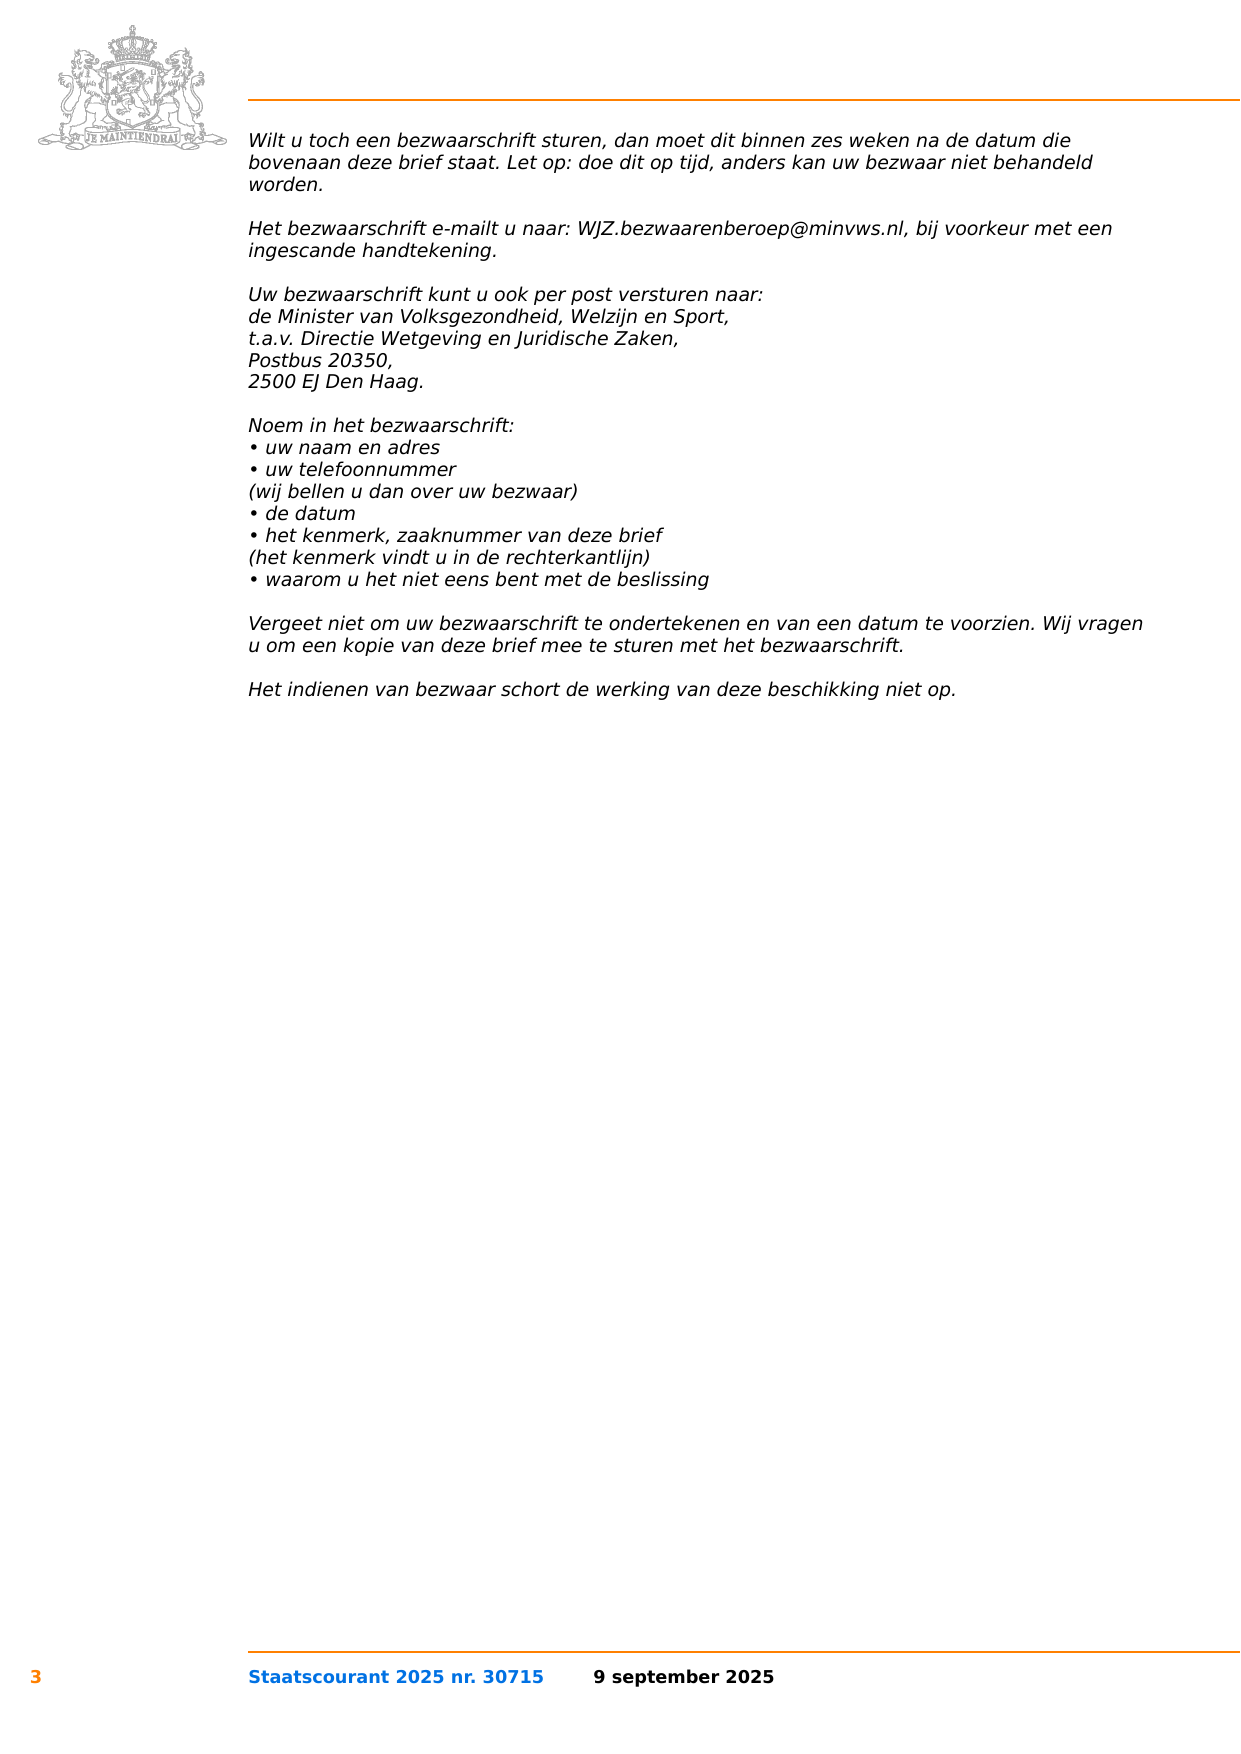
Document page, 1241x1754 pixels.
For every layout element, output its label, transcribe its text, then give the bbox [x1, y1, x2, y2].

text Noem in het bezwaarschrift: [248, 415, 1163, 437]
text Postbus 20350, [248, 349, 1163, 371]
text • het kenmerk, zaaknummer van deze brief [248, 525, 1163, 547]
picture [38, 25, 227, 150]
text Wilt u toch een bezwaarschrift sturen, dan moet dit binnen zes weken na de datum die bovenaan deze brief staat. Let op: doe dit op tijd, anders kan uw bezwaar niet behandeld worden. [248, 130, 1163, 196]
text Het bezwaarschrift e-mailt u naar: WJZ.bezwaarenberoep@minvws.nl, bij voorkeur met een ingescande handtekening. [248, 218, 1163, 262]
text (wij bellen u dan over uw bezwaar) [248, 481, 1163, 503]
text Het indienen van bezwaar schort de werking van deze beschikking niet op. [248, 679, 1163, 701]
text • uw telefoonnummer [248, 459, 1163, 481]
text (het kenmerk vindt u in de rechterkantlijn) [248, 547, 1163, 569]
text • waarom u het niet eens bent met de beslissing [248, 569, 1163, 591]
text Vergeet niet om uw bezwaarschrift te ondertekenen en van een datum te voorzien. Wij vragen u om een kopie van deze brief mee te sturen met het bezwaarschrift. [248, 613, 1163, 657]
text de Minister van Volksgezondheid, Welzijn en Sport, [248, 306, 1163, 327]
text 2500 EJ Den Haag. [248, 371, 1163, 393]
text • uw naam en adres [248, 437, 1163, 459]
text t.a.v. Directie Wetgeving en Juridische Zaken, [248, 327, 1163, 349]
text • de datum [248, 503, 1163, 525]
text Uw bezwaarschrift kunt u ook per post versturen naar: [248, 283, 1163, 306]
